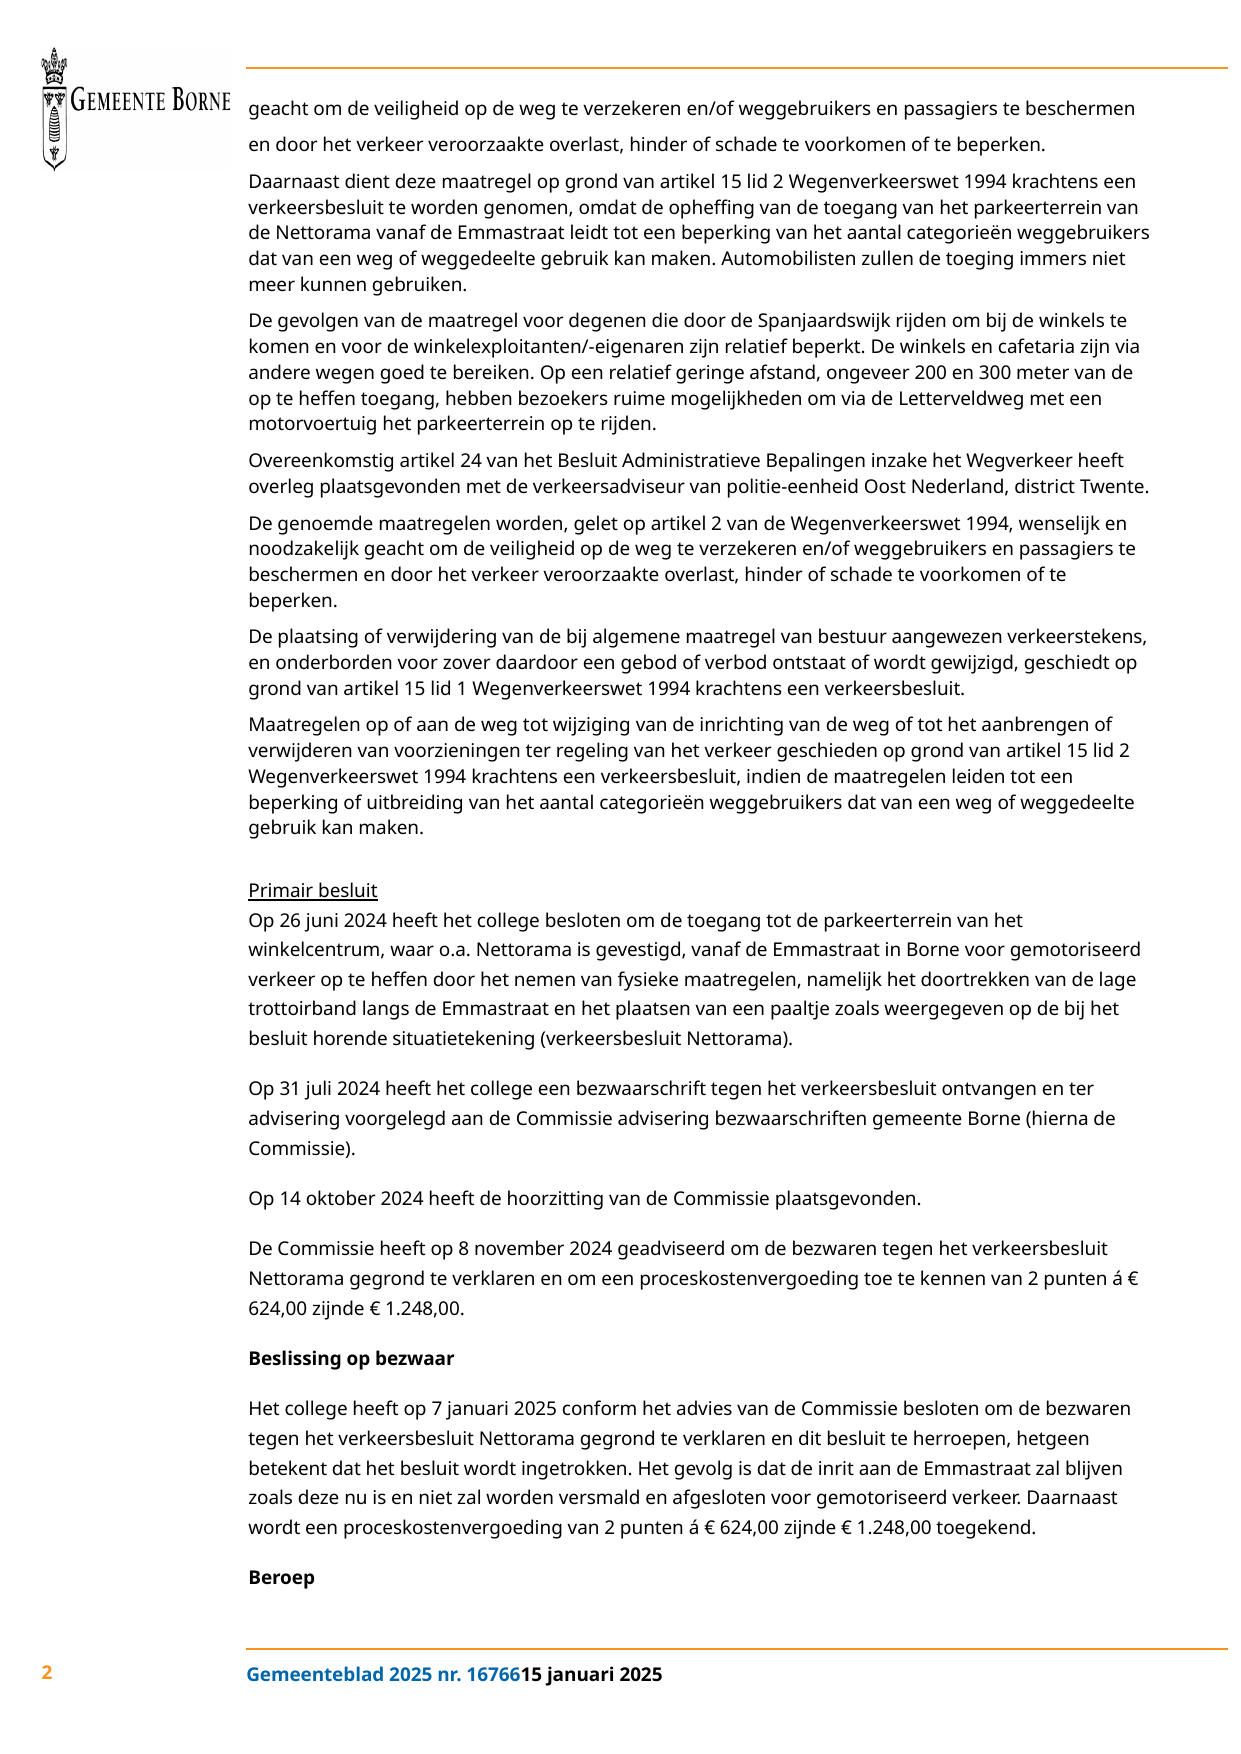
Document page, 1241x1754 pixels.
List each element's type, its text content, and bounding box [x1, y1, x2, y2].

text Op 31 juli 2024 heeft het college een bezwaarschrift tegen het verkeersbesluit ontvangen en ter advisering voorgelegd aan de Commissie advisering bezwaarschriften gemeente Borne (hierna de Commissie). [248, 1076, 1152, 1161]
text Primair besluit [248, 877, 1152, 903]
text Beslissing op bezwaar [248, 1345, 1152, 1371]
text De Commissie heeft op 8 november 2024 geadviseerd om de bezwaren tegen het verkeersbesluit Nettorama gegrond te verklaren en om een proceskostenvergoeding toe te kennen van 2 punten á € 624,00 zijnde € 1.248,00. [248, 1236, 1152, 1321]
text Daarnaast dient deze maatregel op grond van artikel 15 lid 2 Wegenverkeerswet 1994 krachtens een verkeersbesluit te worden genomen, omdat de opheffing van de toegang van het parkeerterrein van de Nettorama vanaf de Emmastraat leidt tot een beperking van het aantal categorieën weggebruikers dat van een weg of weggedeelte gebruik kan maken. Automobilisten zullen de toeging immers niet meer kunnen gebruiken. [248, 168, 1152, 297]
text Beroep [248, 1564, 1152, 1590]
text De genoemde maatregelen worden, gelet op artikel 2 van de Wegenverkeerswet 1994, wenselijk en noodzakelijk geacht om de veiligheid op de weg te verzekeren en/of weggebruikers en passagiers te beschermen en door het verkeer veroorzaakte overlast, hinder of schade te voorkomen of te beperken. [248, 510, 1152, 613]
text De plaatsing of verwijdering van de bij algemene maatregel van bestuur aangewezen verkeerstekens, en onderborden voor zover daardoor een gebod of verbod ontstaat of wordt gewijzigd, geschiedt op grond van artikel 15 lid 1 Wegenverkeerswet 1994 krachtens een verkeersbesluit. [248, 623, 1152, 701]
text Overeenkomstig artikel 24 van het Besluit Administratieve Bepalingen inzake het Wegverkeer heeft overleg plaatsgevonden met de verkeersadviseur van politie-eenheid Oost Nederland, district Twente. [248, 447, 1152, 499]
text Het college heeft op 7 januari 2025 conform het advies van de Commissie besloten om de bezwaren tegen het verkeersbesluit Nettorama gegrond te verklaren en dit besluit te herroepen, hetgeen betekent dat het besluit wordt ingetrokken. Het gevolg is dat de inrit aan de Emmastraat zal blijven zoals deze nu is en niet zal worden versmald en afgesloten voor gemotoriseerd verkeer. Daarnaast wordt een proceskostenvergoeding van 2 punten á € 624,00 zijnde € 1.248,00 toegekend. [248, 1396, 1152, 1540]
text Maatregelen op of aan de weg tot wijziging van de inrichting van de weg of tot het aanbrengen of verwijderen van voorzieningen ter regeling van het verkeer geschieden op grond van artikel 15 lid 2 Wegenverkeerswet 1994 krachtens een verkeersbesluit, indien de maatregelen leiden tot een beperking of uitbreiding van het aantal categorieën weggebruikers dat van een weg of weggedeelte gebruik kan maken. [248, 712, 1152, 840]
text De gevolgen van de maatregel voor degenen die door de Spanjaardswijk rijden om bij de winkels te komen en voor de winkelexploitanten/-eigenaren zijn relatief beperkt. De winkels en cafetaria zijn via andere wegen goed te bereiken. Op een relatief geringe afstand, ongeveer 200 en 300 meter van de op te heffen toegang, hebben bezoekers ruime mogelijkheden om via de Letterveldweg met een motorvoertuig het parkeerterrein op te rijden. [248, 308, 1152, 436]
text en door het verkeer veroorzaakte overlast, hinder of schade te voorkomen of te beperken. [248, 131, 1152, 157]
picture [41, 47, 231, 172]
text geacht om de veiligheid op de weg te verzekeren en/of weggebruikers en passagiers te beschermen [248, 95, 1152, 121]
text Op 14 oktober 2024 heeft de hoorzitting van de Commissie plaatsgevonden. [248, 1185, 1152, 1211]
text Op 26 juni 2024 heeft het college besloten om de toegang tot de parkeerterrein van het winkelcentrum, waar o.a. Nettorama is gevestigd, vanaf de Emmastraat in Borne voor gemotoriseerd verkeer op te heffen door het nemen van fysieke maatregelen, namelijk het doortrekken van de lage trottoirband langs de Emmastraat en het plaatsen van een paaltje zoals weergegeven op de bij het besluit horende situatietekening (verkeersbesluit Nettorama). [248, 907, 1152, 1051]
